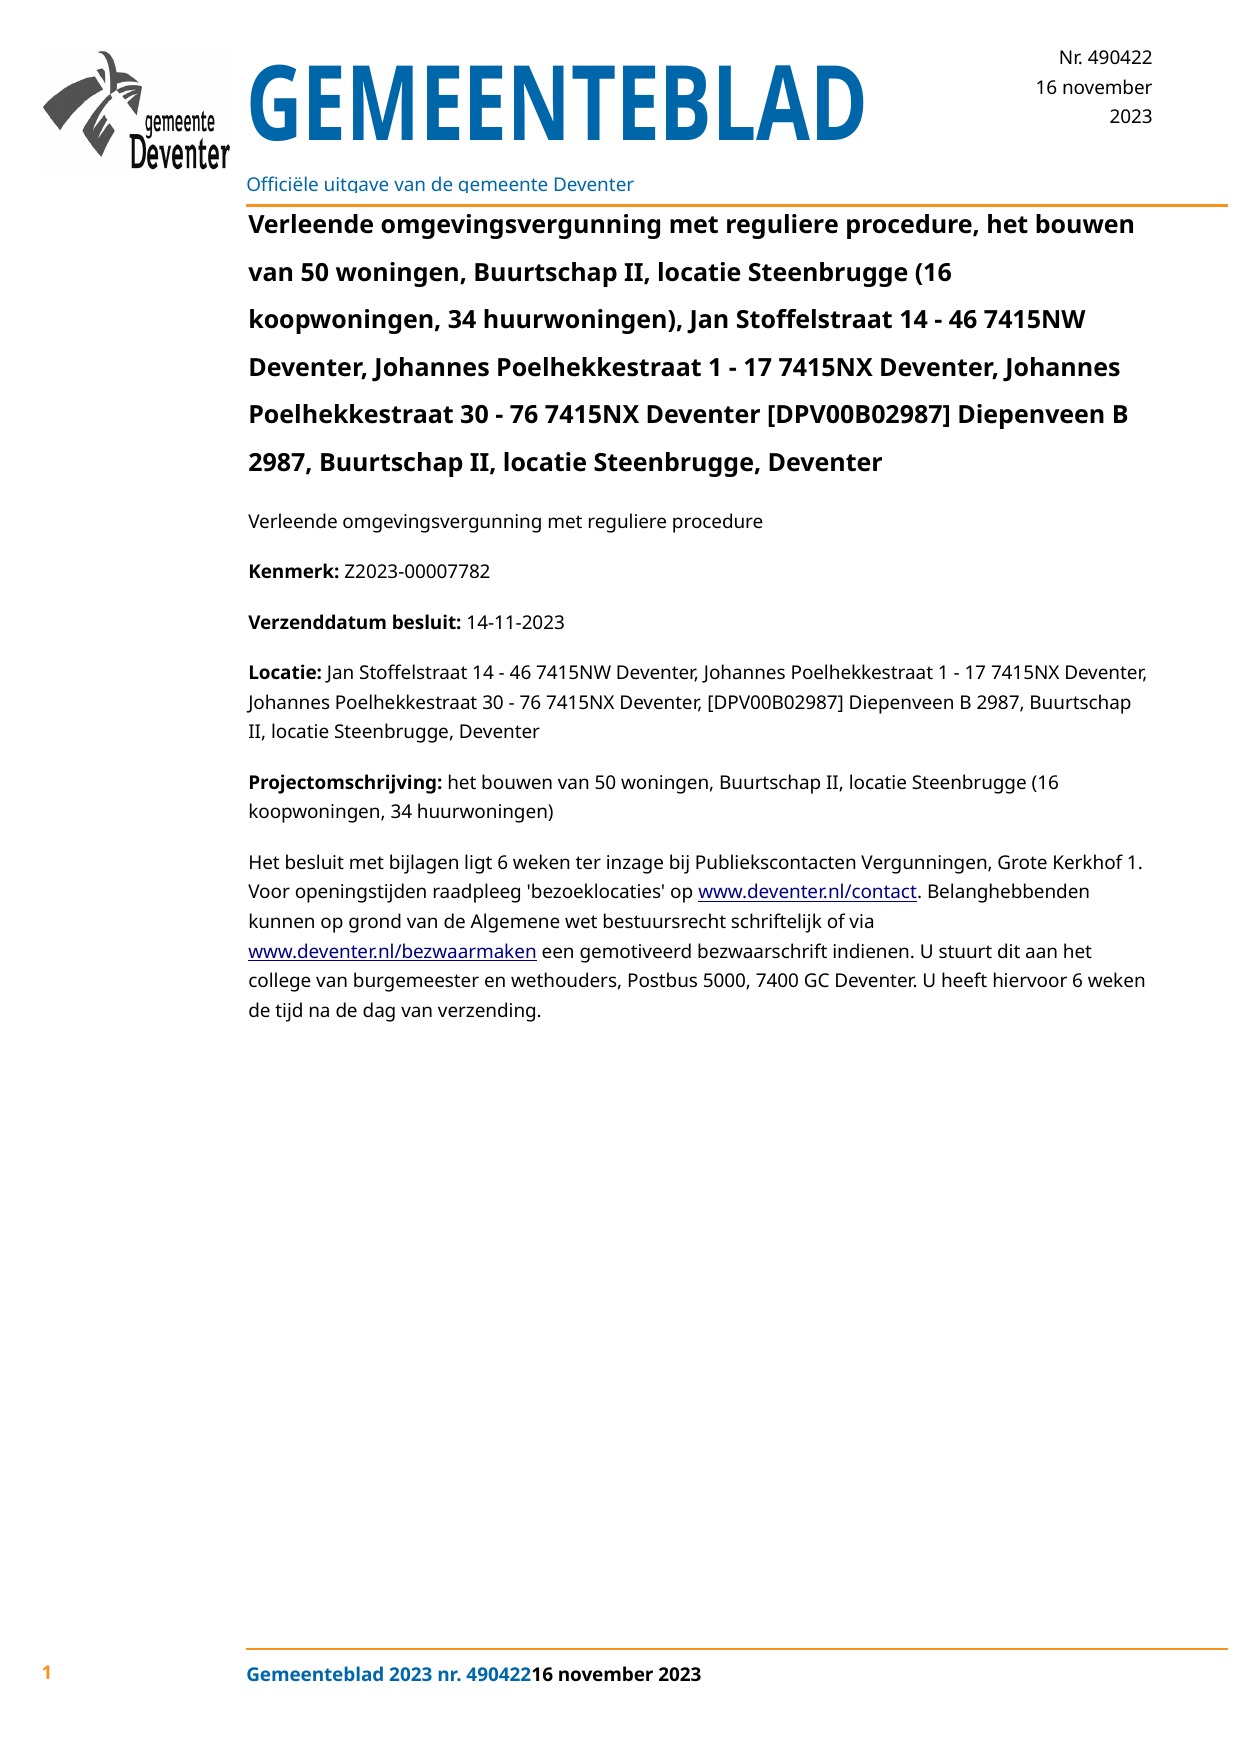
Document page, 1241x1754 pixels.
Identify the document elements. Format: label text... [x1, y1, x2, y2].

text Verleende omgevingsvergunning met reguliere procedure [248, 508, 1152, 534]
text Locatie: Jan Stoffelstraat 14 - 46 7415NW Deventer, Johannes Poelhekkestraat 1 - 17 7415NX Deventer, Johannes Poelhekkestraat 30 - 76 7415NX Deventer, [DPV00B02987] Diepenveen B 2987, Buurtschap II, locatie Steenbrugge, Deventer [248, 659, 1152, 744]
text Het besluit met bijlagen ligt 6 weken ter inzage bij Publiekscontacten Vergunningen, Grote Kerkhof 1. Voor openingstijden raadpleeg 'bezoeklocaties' op www.deventer.nl/contact. Belanghebbenden kunnen op grond van de Algemene wet bestuursrecht schriftelijk of via www.deventer.nl/bezwaarmaken een gemotiveerd bezwaarschrift indienen. U stuurt dit aan het college van burgemeester en wethouders, Postbus 5000, 7400 GC Deventer. U heeft hiervoor 6 weken de tijd na de dag van verzending. [248, 849, 1152, 1023]
picture [41, 47, 231, 172]
text Projectomschrijving: het bouwen van 50 woningen, Buurtschap II, locatie Steenbrugge (16 koopwoningen, 34 huurwoningen) [248, 769, 1152, 824]
text Kenmerk: Z2023-00007782 [248, 559, 1152, 584]
text Verzenddatum besluit: 14-11-2023 [248, 609, 1152, 635]
text Verleende omgevingsvergunning met reguliere procedure, het bouwen van 50 woningen, Buurtschap II, locatie Steenbrugge (16 koopwoningen, 34 huurwoningen), Jan Stoffelstraat 14 - 46 7415NW Deventer, Johannes Poelhekkestraat 1 - 17 7415NX Deventer, Johannes Poelhekkestraat 30 - 76 7415NX Deventer [DPV00B02987] Diepenveen B 2987, Buurtschap II, locatie Steenbrugge, Deventer [248, 207, 1152, 479]
